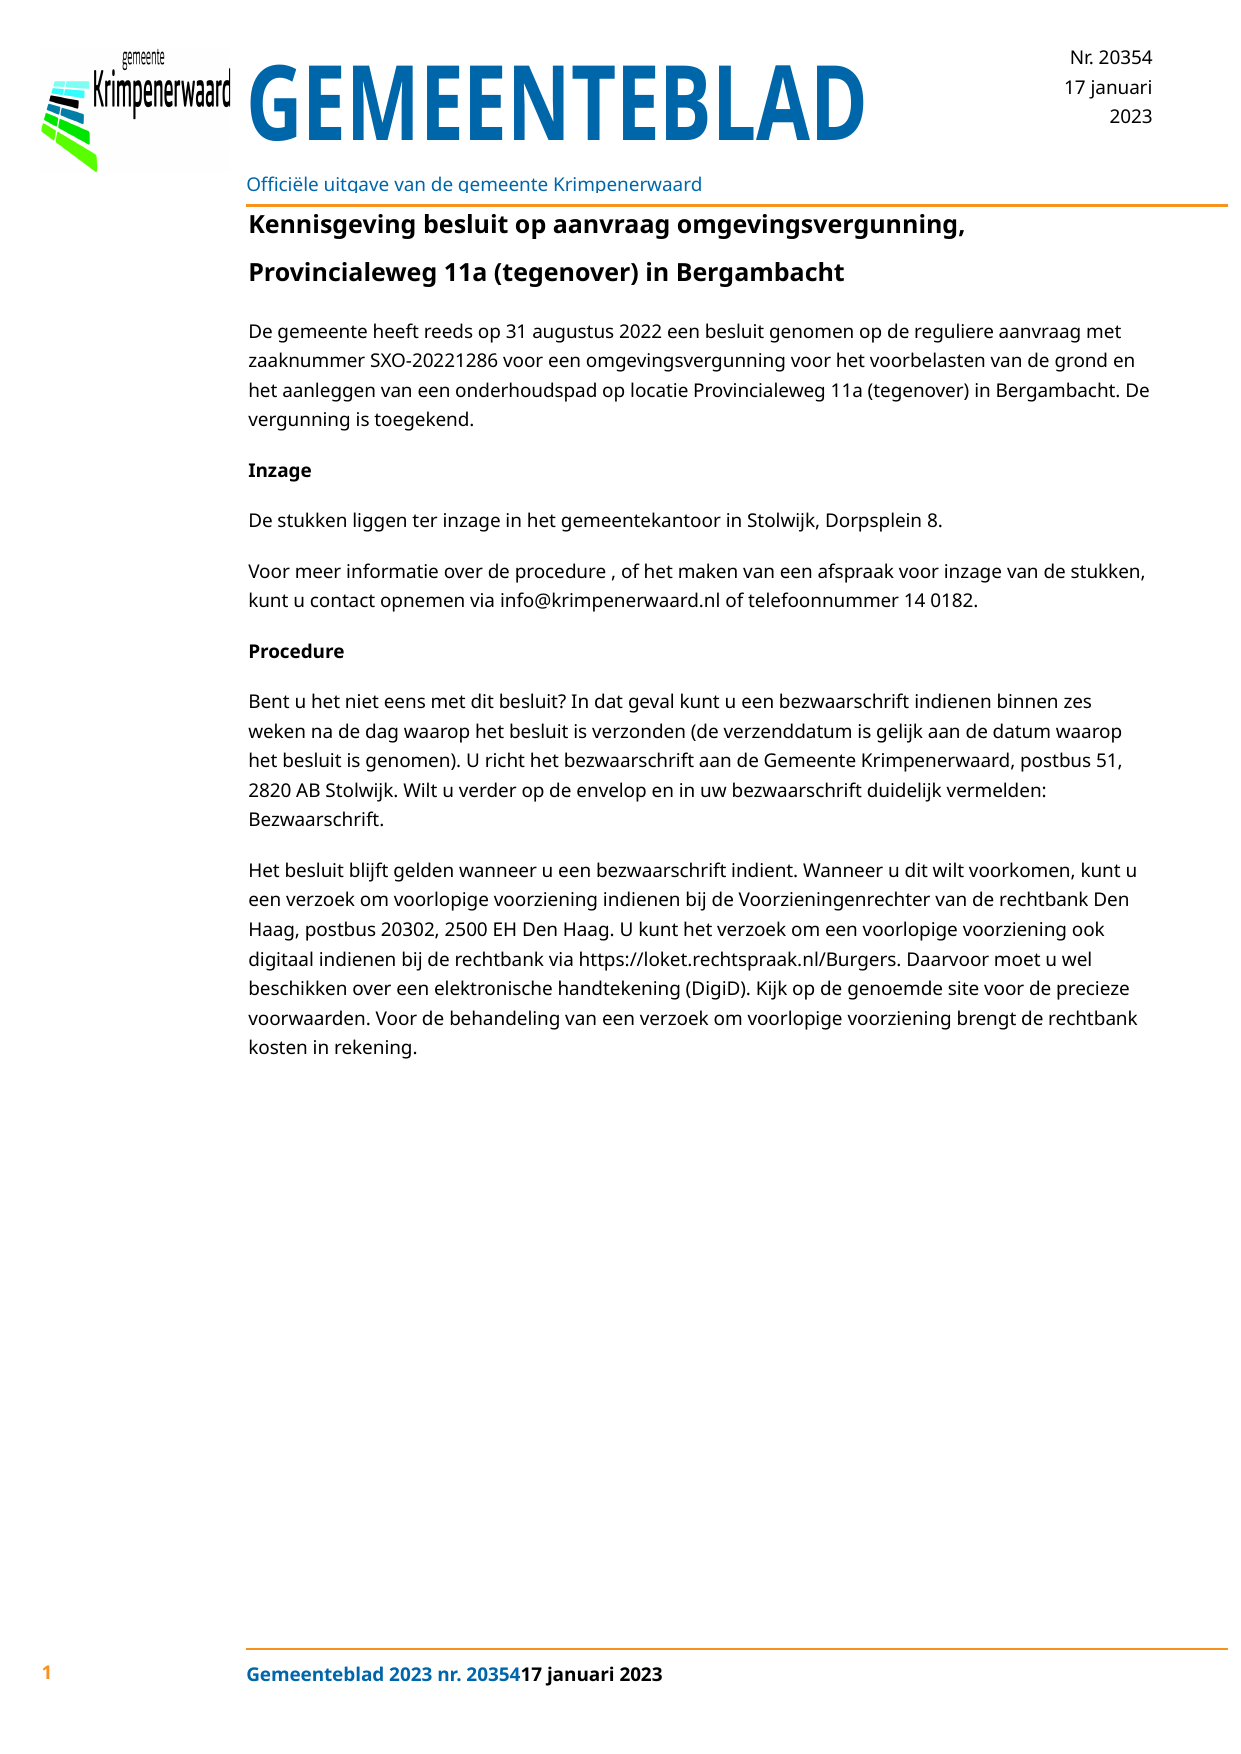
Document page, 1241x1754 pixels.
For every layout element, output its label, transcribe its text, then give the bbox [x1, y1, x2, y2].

text De gemeente heeft reeds op 31 augustus 2022 een besluit genomen op de reguliere aanvraag met zaaknummer SXO-20221286 voor een omgevingsvergunning voor het voorbelasten van de grond en het aanleggen van een onderhoudspad op locatie Provincialeweg 11a (tegenover) in Bergambacht. De vergunning is toegekend. [248, 318, 1152, 432]
text Het besluit blijft gelden wanneer u een bezwaarschrift indient. Wanneer u dit wilt voorkomen, kunt u een verzoek om voorlopige voorziening indienen bij de Voorzieningenrechter van de rechtbank Den Haag, postbus 20302, 2500 EH Den Haag. U kunt het verzoek om een voorlopige voorziening ook digitaal indienen bij de rechtbank via https://loket.rechtspraak.nl/Burgers. Daarvoor moet u wel beschikken over een elektronische handtekening (DigiD). Kijk op de genoemde site voor de precieze voorwaarden. Voor de behandeling van een verzoek om voorlopige voorziening brengt de rechtbank kosten in rekening. [248, 857, 1152, 1060]
text Voor meer informatie over de procedure , of het maken van een afspraak voor inzage van de stukken, kunt u contact opnemen via info@krimpenerwaard.nl of telefoonnummer 14 0182. [248, 558, 1152, 613]
text Bent u het niet eens met dit besluit? In dat geval kunt u een bezwaarschrift indienen binnen zes weken na de dag waarop het besluit is verzonden (de verzenddatum is gelijk aan de datum waarop het besluit is genomen). U richt het bezwaarschrift aan de Gemeente Krimpenerwaard, postbus 51, 2820 AB Stolwijk. Wilt u verder op de envelop en in uw bezwaarschrift duidelijk vermelden: Bezwaarschrift. [248, 688, 1152, 832]
text Kennisgeving besluit op aanvraag omgevingsvergunning, Provincialeweg 11a (tegenover) in Bergambacht [248, 207, 1152, 288]
text De stukken liggen ter inzage in het gemeentekantoor in Stolwijk, Dorpsplein 8. [248, 507, 1152, 533]
text Inzage [248, 457, 1152, 483]
picture [41, 47, 231, 172]
text Procedure [248, 638, 1152, 664]
